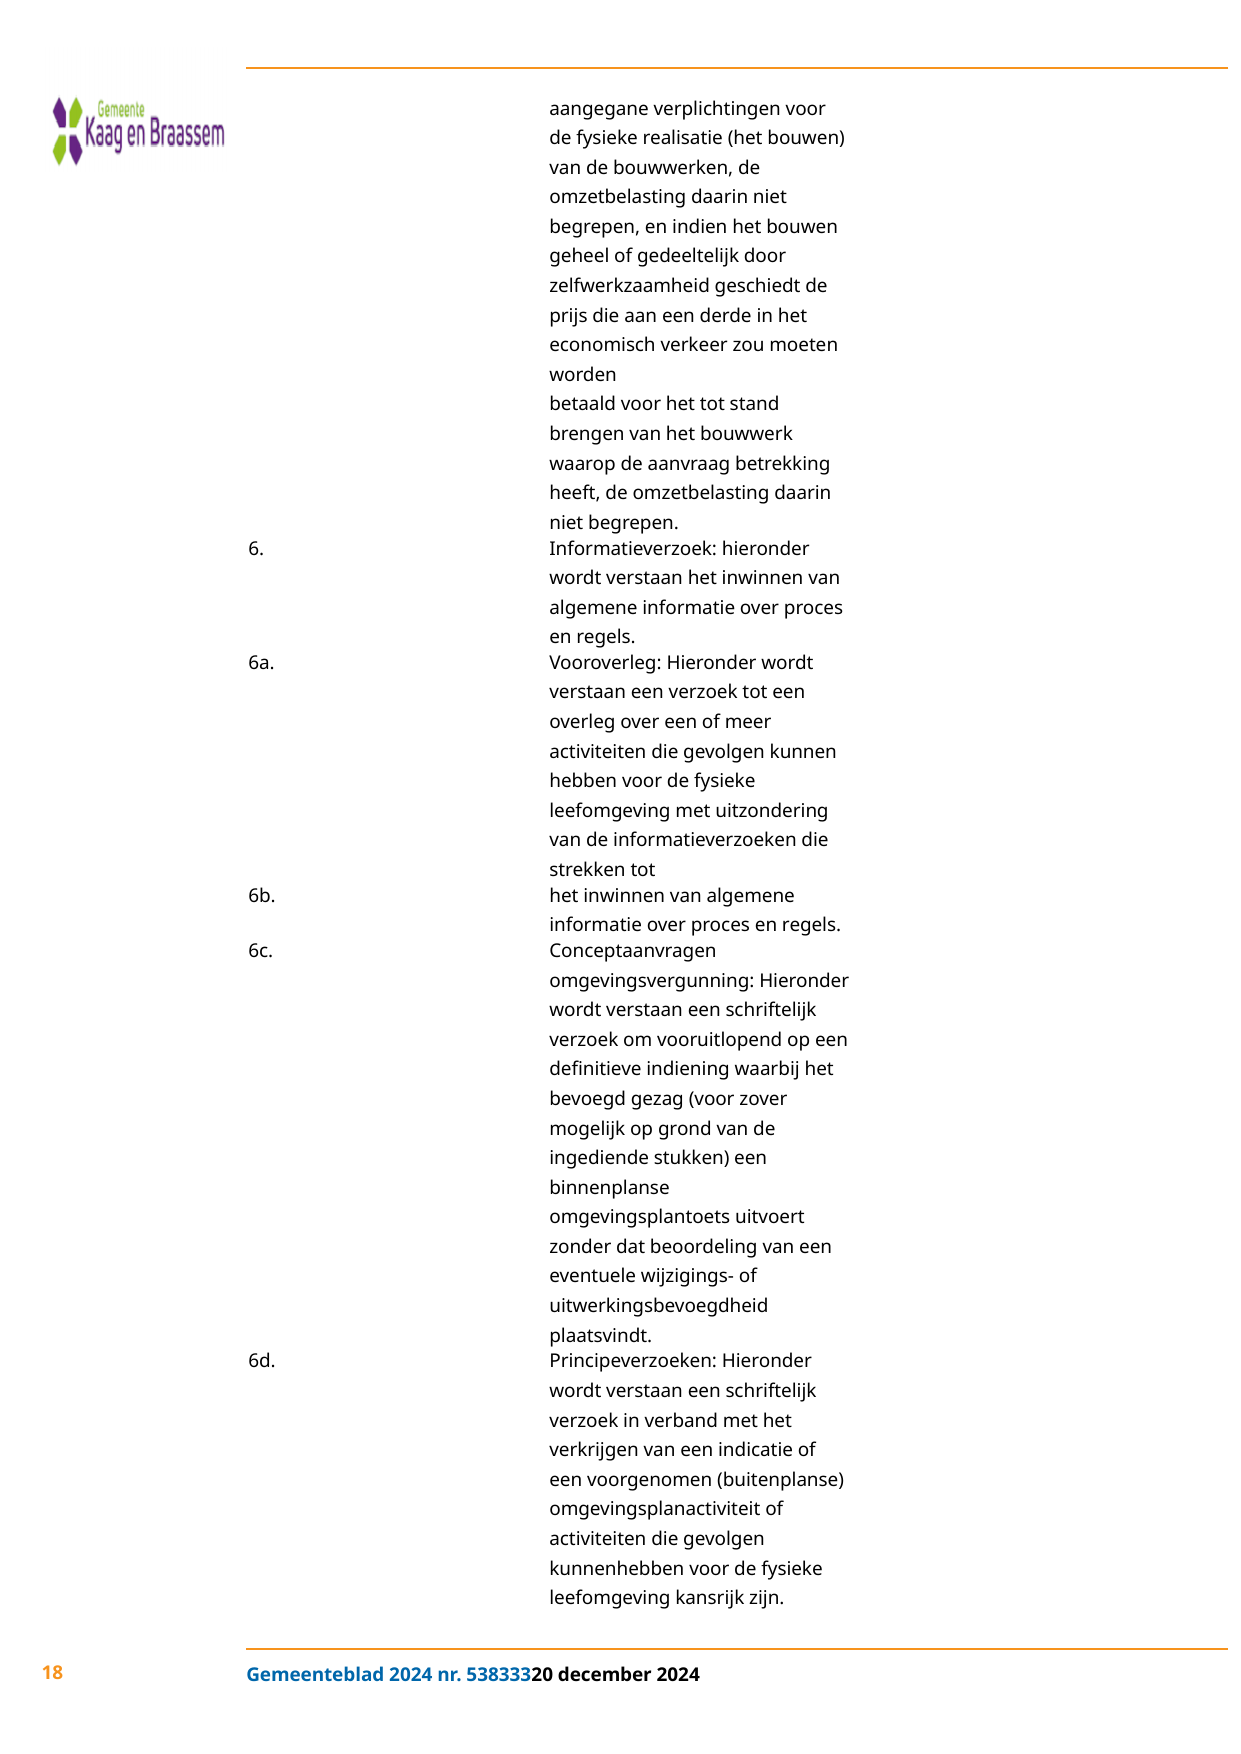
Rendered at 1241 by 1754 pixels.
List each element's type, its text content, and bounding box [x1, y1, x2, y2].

table_cell Conceptaanvragen omgevingsvergunning: Hieronder wordt verstaan een schriftelijk verzoek om vooruitlopend op een definitieve indiening waarbij het bevoegd gezag (voor zover mogelijk op grond van de ingediende stukken) een binnenplanse omgevingsplantoets uitvoert zonder dat beoordeling van een eventuele wijzigings- of uitwerkingsbevoegdheid plaatsvindt. [549, 937, 850, 1348]
table_cell [850, 535, 1152, 649]
table_cell Principeverzoeken: Hieronder wordt verstaan een schriftelijk verzoek in verband met het verkrijgen van een indicatie of een voorgenomen (buitenplanse) omgevingsplanactiviteit of activiteiten die gevolgen kunnenhebben voor de fysieke leefomgeving kansrijk zijn. [549, 1348, 850, 1610]
table_cell [850, 95, 1152, 535]
table_cell aangegane verplichtingen voor de fysieke realisatie (het bouwen) van de bouwwerken, de omzetbelasting daarin niet begrepen, en indien het bouwen geheel of gedeeltelijk door zelfwerkzaamheid geschiedt de prijs die aan een derde in het economisch verkeer zou moeten worden betaald voor het tot stand brengen van het bouwwerk waarop de aanvraag betrekking heeft, de omzetbelasting daarin niet begrepen. [549, 95, 850, 535]
table_cell 6d. [248, 1348, 549, 1610]
table_cell [850, 937, 1152, 1348]
table_cell Vooroverleg: Hieronder wordt verstaan een verzoek tot een overleg over een of meer activiteiten die gevolgen kunnen hebben voor de fysieke leefomgeving met uitzondering van de informatieverzoeken die strekken tot [549, 649, 850, 882]
table_cell [850, 649, 1152, 882]
table_cell [248, 95, 549, 535]
table_cell Informatieverzoek: hieronder wordt verstaan het inwinnen van algemene informatie over proces en regels. [549, 535, 850, 649]
table_cell [850, 882, 1152, 937]
table_cell [850, 1348, 1152, 1610]
table_cell 6b. [248, 882, 549, 937]
table_cell 6. [248, 535, 549, 649]
picture [41, 47, 231, 172]
table_cell 6a. [248, 649, 549, 882]
table_cell 6c. [248, 937, 549, 1348]
table_cell het inwinnen van algemene informatie over proces en regels. [549, 882, 850, 937]
